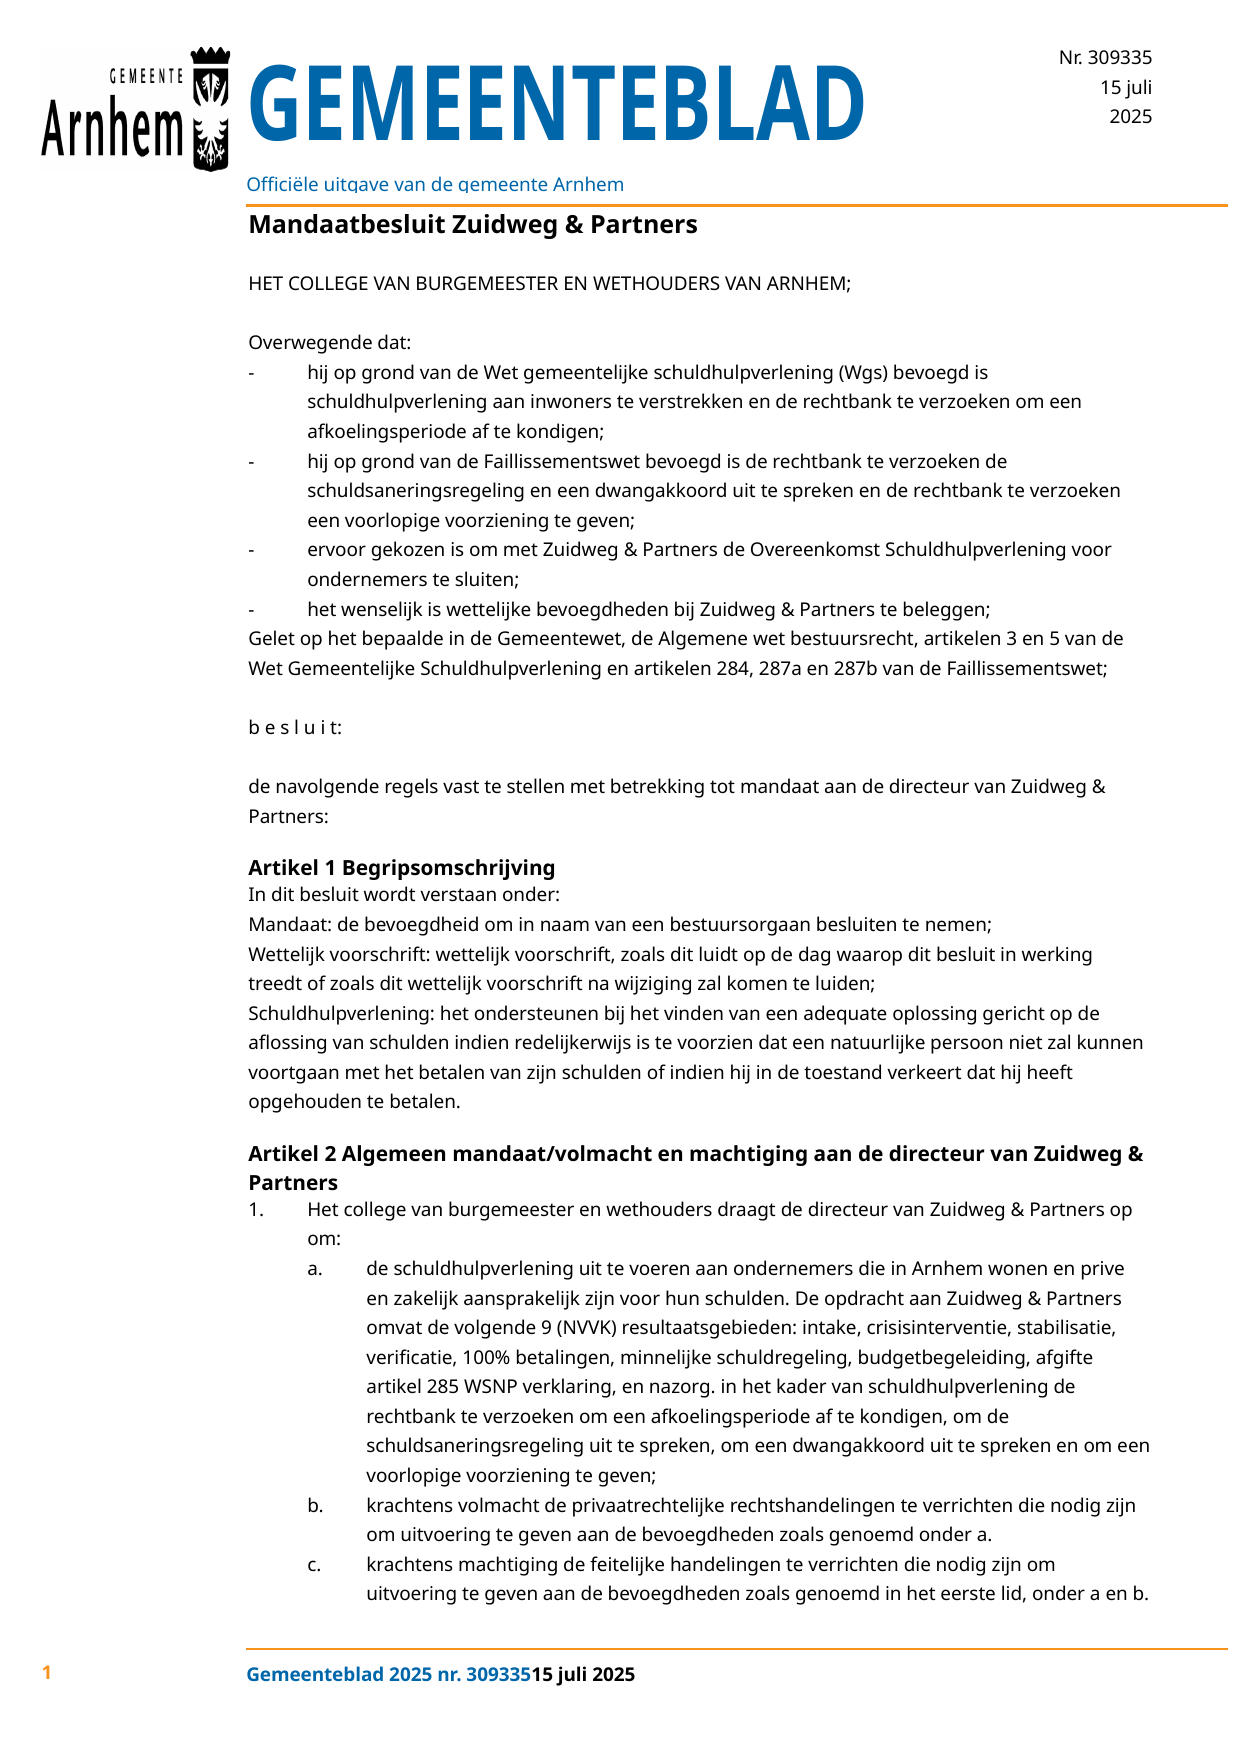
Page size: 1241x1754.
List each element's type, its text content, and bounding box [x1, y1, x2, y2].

picture [41, 47, 231, 172]
text Schuldhulpverlening: het ondersteunen bij het vinden van een adequate oplossing gericht op de aflossing van schulden indien redelijkerwijs is te voorzien dat een natuurlijke persoon niet zal kunnen voortgaan met het betalen van zijn schulden of indien hij in de toestand verkeert dat hij heeft opgehouden te betalen. [248, 1000, 1152, 1114]
text Artikel 1 Begripsomschrijving [248, 853, 1152, 882]
list krachtens volmacht de privaatrechtelijke rechtshandelingen te verrichten die nodig zijn om uitvoering te geven aan de bevoegdheden zoals genoemd onder a. [307, 1492, 1152, 1547]
list ervoor gekozen is om met Zuidweg & Partners de Overeenkomst Schuldhulpverlening voor ondernemers te sluiten; [248, 537, 1152, 592]
text Gelet op het bepaalde in de Gemeentewet, de Algemene wet bestuursrecht, artikelen 3 en 5 van de Wet Gemeentelijke Schuldhulpverlening en artikelen 284, 287a en 287b van de Faillissementswet; [248, 625, 1152, 681]
list krachtens machtiging de feitelijke handelingen te verrichten die nodig zijn om uitvoering te geven aan de bevoegdheden zoals genoemd in het eerste lid, onder a en b. [307, 1551, 1152, 1606]
list Het college van burgemeester en wethouders draagt de directeur van Zuidweg & Partners op om: [248, 1196, 1152, 1251]
text b e s l u i t: [248, 714, 1152, 740]
list hij op grond van de Wet gemeentelijke schuldhulpverlening (Wgs) bevoegd is schuldhulpverlening aan inwoners te verstrekken en de rechtbank te verzoeken om een afkoelingsperiode af te kondigen; [248, 359, 1152, 444]
text In dit besluit wordt verstaan onder: [248, 882, 1152, 907]
text Mandaatbesluit Zuidweg & Partners [248, 207, 1152, 241]
list hij op grond van de Faillissementswet bevoegd is de rechtbank te verzoeken de schuldsaneringsregeling en een dwangakkoord uit te spreken en de rechtbank te verzoeken een voorlopige voorziening te geven; [248, 448, 1152, 533]
text Artikel 2 Algemeen mandaat/volmacht en machtiging aan de directeur van Zuidweg & Partners [248, 1139, 1152, 1196]
text Wettelijk voorschrift: wettelijk voorschrift, zoals dit luidt op de dag waarop dit besluit in werking treedt of zoals dit wettelijk voorschrift na wijziging zal komen te luiden; [248, 941, 1152, 996]
text de navolgende regels vast te stellen met betrekking tot mandaat aan de directeur van Zuidweg & Partners: [248, 773, 1152, 828]
text Mandaat: de bevoegdheid om in naam van een bestuursorgaan besluiten te nemen; [248, 911, 1152, 937]
text Overwegende dat: [248, 329, 1152, 355]
list het wenselijk is wettelijke bevoegdheden bij Zuidweg & Partners te beleggen; [248, 596, 1152, 621]
text HET COLLEGE VAN BURGEMEESTER EN WETHOUDERS VAN ARNHEM; [248, 270, 1152, 296]
list de schuldhulpverlening uit te voeren aan ondernemers die in Arnhem wonen en prive en zakelijk aansprakelijk zijn voor hun schulden. De opdracht aan Zuidweg & Partners omvat de volgende 9 (NVVK) resultaatsgebieden: intake, crisisinterventie, stabilisatie, verificatie, 100% betalingen, minnelijke schuldregeling, budgetbegeleiding, afgifte artikel 285 WSNP verklaring, en nazorg. in het kader van schuldhulpverlening de rechtbank te verzoeken om een afkoelingsperiode af te kondigen, om de schuldsaneringsregeling uit te spreken, om een dwangakkoord uit te spreken en om een voorlopige voorziening te geven; [307, 1255, 1152, 1488]
